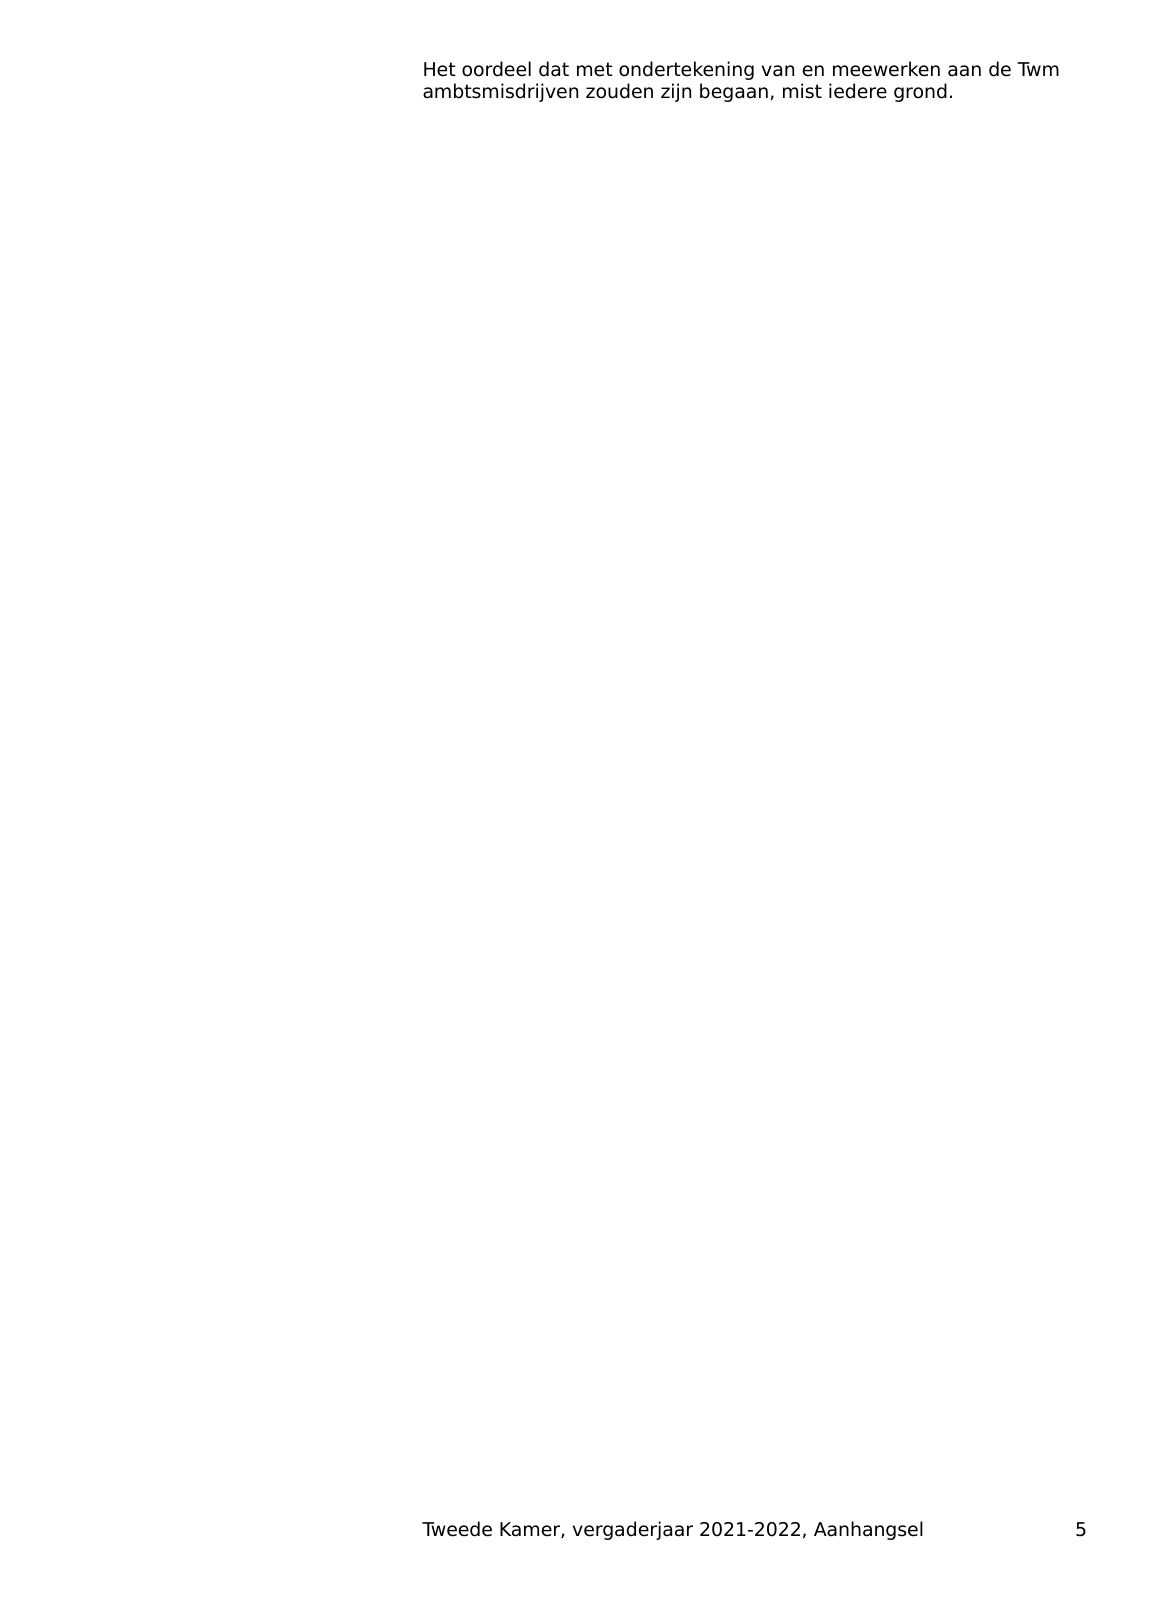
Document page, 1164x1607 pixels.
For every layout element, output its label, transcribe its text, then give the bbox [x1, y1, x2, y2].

text Het oordeel dat met ondertekening van en meewerken aan de Twm ambtsmisdrijven zouden zijn begaan, mist iedere grond. [422, 59, 1087, 103]
